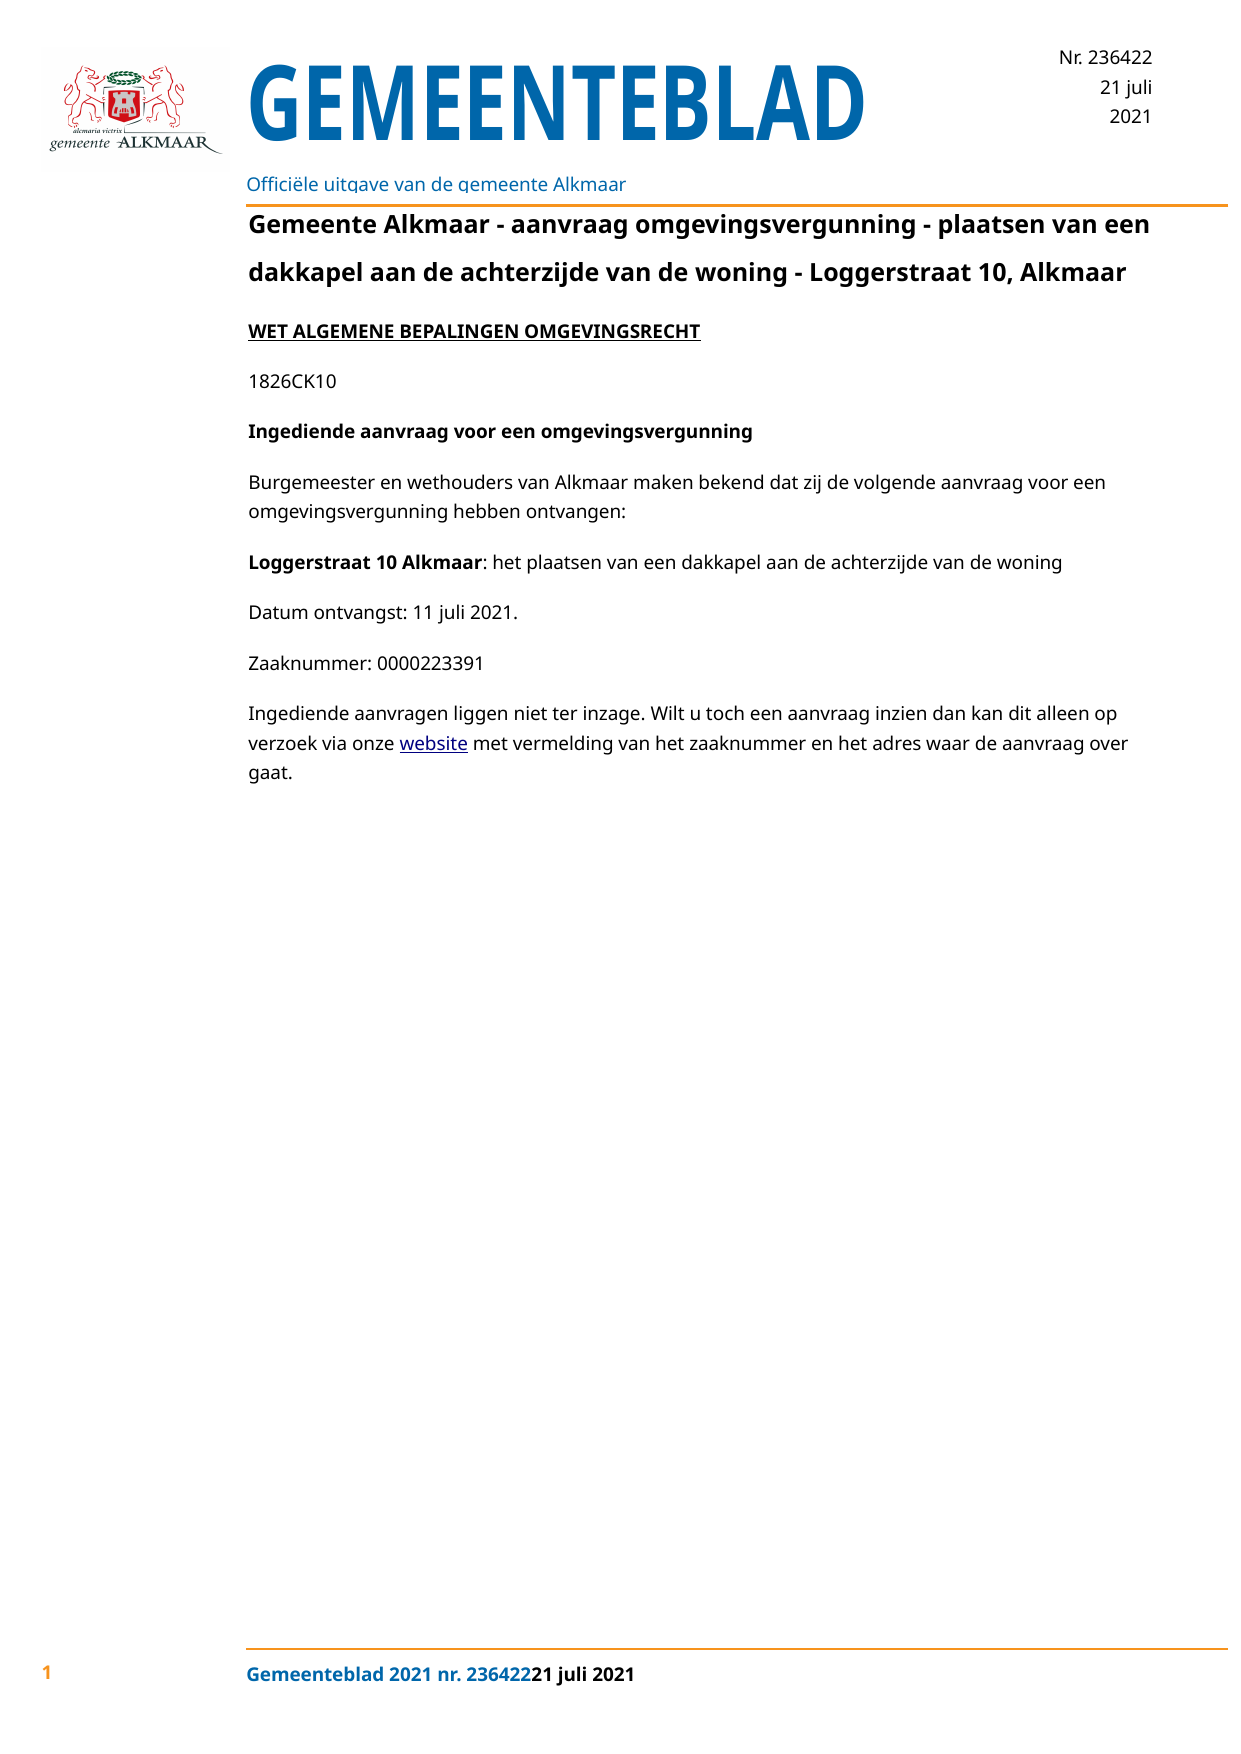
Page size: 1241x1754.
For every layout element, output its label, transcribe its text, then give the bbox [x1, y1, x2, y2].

text Zaaknummer: 0000223391 [248, 650, 1152, 676]
text Ingediende aanvragen liggen niet ter inzage. Wilt u toch een aanvraag inzien dan kan dit alleen op verzoek via onze website met vermelding van het zaaknummer en het adres waar de aanvraag over gaat. [248, 700, 1152, 785]
text Ingediende aanvraag voor een omgevingsvergunning [248, 419, 1152, 444]
picture [41, 47, 231, 172]
text Datum ontvangst: 11 juli 2021. [248, 599, 1152, 625]
text Burgemeester en wethouders van Alkmaar maken bekend dat zij de volgende aanvraag voor een omgevingsvergunning hebben ontvangen: [248, 469, 1152, 524]
text 1826CK10 [248, 368, 1152, 394]
text Gemeente Alkmaar - aanvraag omgevingsvergunning - plaatsen van een dakkapel aan de achterzijde van de woning - Loggerstraat 10, Alkmaar [248, 207, 1152, 288]
text Loggerstraat 10 Alkmaar: het plaatsen van een dakkapel aan de achterzijde van de woning [248, 549, 1152, 575]
text WET ALGEMENE BEPALINGEN OMGEVINGSRECHT [248, 318, 1152, 344]
